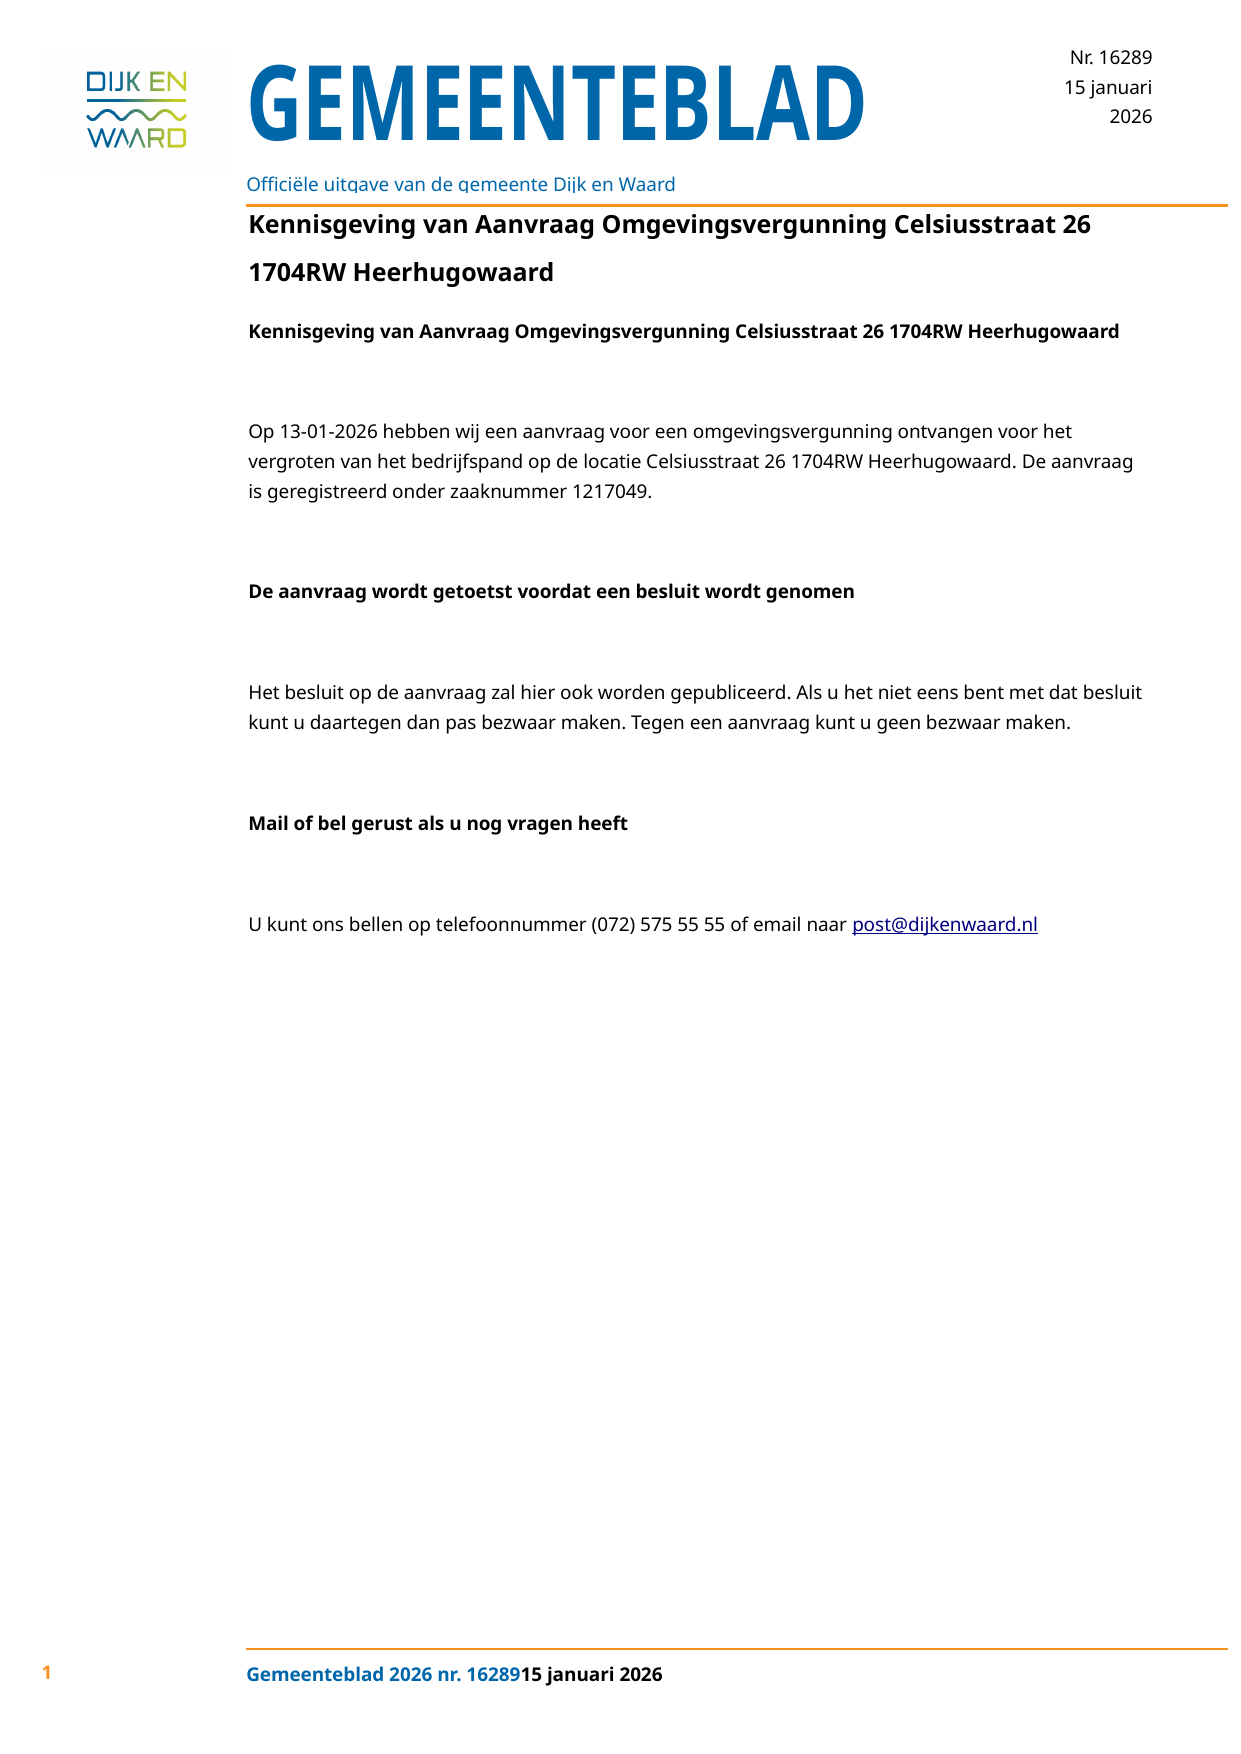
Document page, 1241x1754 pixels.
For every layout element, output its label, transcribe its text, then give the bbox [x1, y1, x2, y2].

text U kunt ons bellen op telefoonnummer (072) 575 55 55 of email naar post@dijkenwaard.nl [248, 911, 1152, 937]
text Kennisgeving van Aanvraag Omgevingsvergunning Celsiusstraat 26 1704RW Heerhugowaard [248, 207, 1152, 288]
text Het besluit op de aanvraag zal hier ook worden gepubliceerd. Als u het niet eens bent met dat besluit kunt u daartegen dan pas bezwaar maken. Tegen een aanvraag kunt u geen bezwaar maken. [248, 679, 1152, 735]
text Op 13-01-2026 hebben wij een aanvraag voor een omgevingsvergunning ontvangen voor het vergroten van het bedrijfspand op de locatie Celsiusstraat 26 1704RW Heerhugowaard. De aanvraag is geregistreerd onder zaaknummer 1217049. [248, 419, 1152, 504]
text Kennisgeving van Aanvraag Omgevingsvergunning Celsiusstraat 26 1704RW Heerhugowaard [248, 318, 1152, 344]
picture [41, 47, 231, 172]
text De aanvraag wordt getoetst voordat een besluit wordt genomen [248, 579, 1152, 604]
text Mail of bel gerust als u nog vragen heeft [248, 810, 1152, 836]
